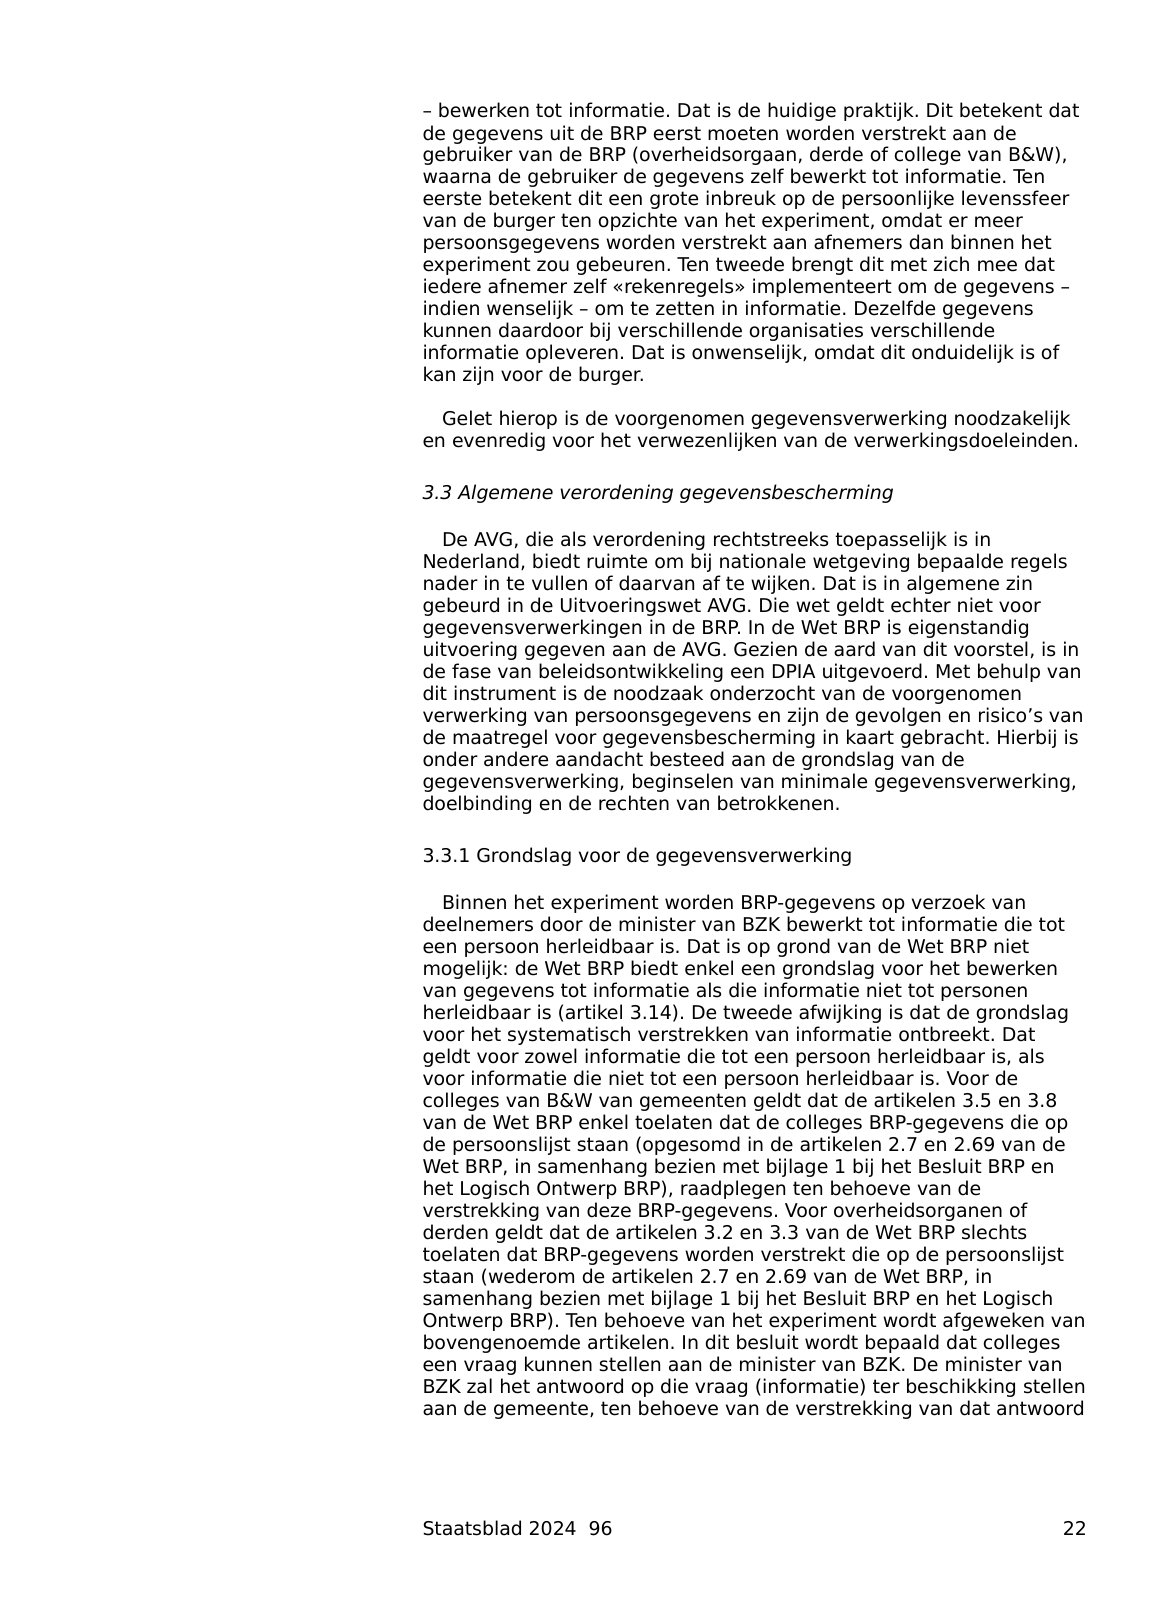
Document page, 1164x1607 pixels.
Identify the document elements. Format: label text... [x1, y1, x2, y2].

text De AVG, die als verordening rechtstreeks toepasselijk is in Nederland, biedt ruimte om bij nationale wetgeving bepaalde regels nader in te vullen of daarvan af te wijken. Dat is in algemene zin gebeurd in de Uitvoeringswet AVG. Die wet geldt echter niet voor gegevensverwerkingen in de BRP. In de Wet BRP is eigenstandig uitvoering gegeven aan de AVG. Gezien de aard van dit voorstel, is in de fase van beleidsontwikkeling een DPIA uitgevoerd. Met behulp van dit instrument is de noodzaak onderzocht van de voorgenomen verwerking van persoonsgegevens en zijn de gevolgen en risico’s van de maatregel voor gegevensbescherming in kaart gebracht. Hierbij is onder andere aandacht besteed aan de grondslag van de gegevensverwerking, beginselen van minimale gegevensverwerking, doelbinding en de rechten van betrokkenen. [422, 529, 1087, 815]
subtitle 3.3 Algemene verordening gegevensbescherming [422, 482, 1087, 504]
text – bewerken tot informatie. Dat is de huidige praktijk. Dit betekent dat de gegevens uit de BRP eerst moeten worden verstrekt aan de gebruiker van de BRP (overheidsorgaan, derde of college van B&W), waarna de gebruiker de gegevens zelf bewerkt tot informatie. Ten eerste betekent dit een grote inbreuk op de persoonlijke levenssfeer van de burger ten opzichte van het experiment, omdat er meer persoonsgegevens worden verstrekt aan afnemers dan binnen het experiment zou gebeuren. Ten tweede brengt dit met zich mee dat iedere afnemer zelf «rekenregels» implementeert om de gegevens – indien wenselijk – om te zetten in informatie. Dezelfde gegevens kunnen daardoor bij verschillende organisaties verschillende informatie opleveren. Dat is onwenselijk, omdat dit onduidelijk is of kan zijn voor de burger. [422, 100, 1087, 386]
text Binnen het experiment worden BRP-gegevens op verzoek van deelnemers door de minister van BZK bewerkt tot informatie die tot een persoon herleidbaar is. Dat is op grond van de Wet BRP niet mogelijk: de Wet BRP biedt enkel een grondslag voor het bewerken van gegevens tot informatie als die informatie niet tot personen herleidbaar is (artikel 3.14). De tweede afwijking is dat de grondslag voor het systematisch verstrekken van informatie ontbreekt. Dat geldt voor zowel informatie die tot een persoon herleidbaar is, als voor informatie die niet tot een persoon herleidbaar is. Voor de colleges van B&W van gemeenten geldt dat de artikelen 3.5 en 3.8 van de Wet BRP enkel toelaten dat de colleges BRP-gegevens die op de persoonslijst staan (opgesomd in de artikelen 2.7 en 2.69 van de Wet BRP, in samenhang bezien met bijlage 1 bij het Besluit BRP en het Logisch Ontwerp BRP), raadplegen ten behoeve van de verstrekking van deze BRP-gegevens. Voor overheidsorganen of derden geldt dat de artikelen 3.2 en 3.3 van de Wet BRP slechts toelaten dat BRP-gegevens worden verstrekt die op de persoonslijst staan (wederom de artikelen 2.7 en 2.69 van de Wet BRP, in samenhang bezien met bijlage 1 bij het Besluit BRP en het Logisch Ontwerp BRP). Ten behoeve van het experiment wordt afgeweken van bovengenoemde artikelen. In dit besluit wordt bepaald dat colleges een vraag kunnen stellen aan de minister van BZK. De minister van BZK zal het antwoord op die vraag (informatie) ter beschikking stellen aan de gemeente, ten behoeve van de verstrekking van dat antwoord [422, 892, 1087, 1419]
subtitle 3.3.1 Grondslag voor de gegevensverwerking [422, 845, 1087, 867]
text Gelet hierop is de voorgenomen gegevensverwerking noodzakelijk en evenredig voor het verwezenlijken van de verwerkingsdoeleinden. [422, 408, 1087, 452]
